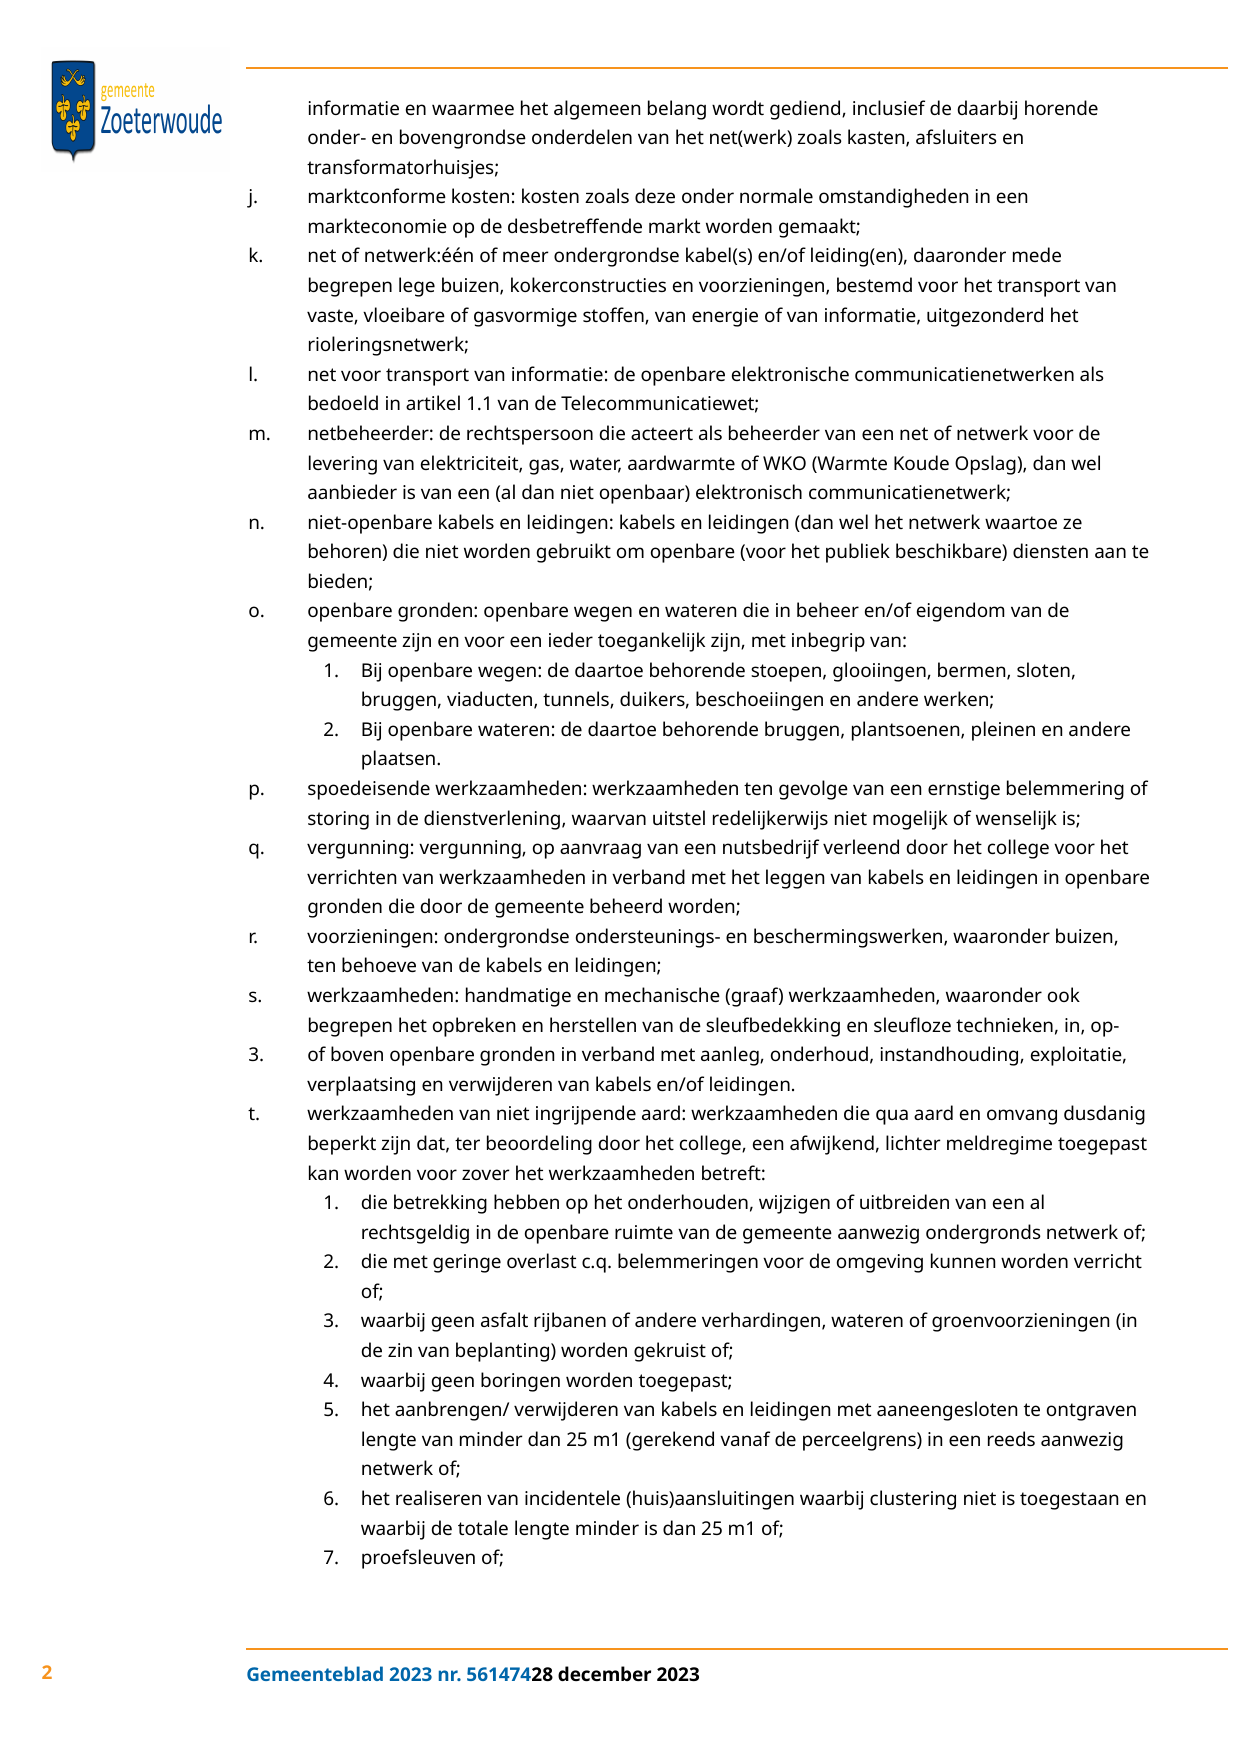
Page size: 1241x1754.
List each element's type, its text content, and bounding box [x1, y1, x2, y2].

picture [41, 47, 231, 172]
list proefsleuven of; [323, 1544, 1152, 1570]
list die met geringe overlast c.q. belemmeringen voor de omgeving kunnen worden verricht of; [323, 1248, 1152, 1304]
list niet-openbare kabels en leidingen: kabels en leidingen (dan wel het netwerk waartoe ze behoren) die niet worden gebruikt om openbare (voor het publiek beschikbare) diensten aan te bieden; [248, 509, 1152, 594]
list het realiseren van incidentele (huis)aansluitingen waarbij clustering niet is toegestaan en waarbij de totale lengte minder is dan 25 m1 of; [323, 1485, 1152, 1541]
list net voor transport van informatie: de openbare elektronische communicatienetwerken als bedoeld in artikel 1.1 van de Telecommunicatiewet; [248, 361, 1152, 416]
list openbare gronden: openbare wegen en wateren die in beheer en/of eigendom van de gemeente zijn en voor een ieder toegankelijk zijn, met inbegrip van: [248, 598, 1152, 653]
list het aanbrengen/ verwijderen van kabels en leidingen met aaneengesloten te ontgraven lengte van minder dan 25 m1 (gerekend vanaf de perceelgrens) in een reeds aanwezig netwerk of; [323, 1396, 1152, 1481]
list informatie en waarmee het algemeen belang wordt gediend, inclusief de daarbij horende onder- en bovengrondse onderdelen van het net(werk) zoals kasten, afsluiters en transformatorhuisjes; [248, 95, 1152, 180]
list Bij openbare wateren: de daartoe behorende bruggen, plantsoenen, pleinen en andere plaatsen. [323, 716, 1152, 771]
list net of netwerk:één of meer ondergrondse kabel(s) en/of leiding(en), daaronder mede begrepen lege buizen, kokerconstructies en voorzieningen, bestemd voor het transport van vaste, vloeibare of gasvormige stoffen, van energie of van informatie, uitgezonderd het rioleringsnetwerk; [248, 243, 1152, 357]
list werkzaamheden van niet ingrijpende aard: werkzaamheden die qua aard en omvang dusdanig beperkt zijn dat, ter beoordeling door het college, een afwijkend, lichter meldregime toegepast kan worden voor zover het werkzaamheden betreft: [248, 1101, 1152, 1186]
list die betrekking hebben op het onderhouden, wijzigen of uitbreiden van een al rechtsgeldig in de openbare ruimte van de gemeente aanwezig ondergronds netwerk of; [323, 1189, 1152, 1245]
list vergunning: vergunning, op aanvraag van een nutsbedrijf verleend door het college voor het verrichten van werkzaamheden in verband met het leggen van kabels en leidingen in openbare gronden die door de gemeente beheerd worden; [248, 834, 1152, 919]
list spoedeisende werkzaamheden: werkzaamheden ten gevolge van een ernstige belemmering of storing in de dienstverlening, waarvan uitstel redelijkerwijs niet mogelijk of wenselijk is; [248, 775, 1152, 831]
list of boven openbare gronden in verband met aanleg, onderhoud, instandhouding, exploitatie, verplaatsing en verwijderen van kabels en/of leidingen. [248, 1041, 1152, 1097]
list werkzaamheden: handmatige en mechanische (graaf) werkzaamheden, waaronder ook begrepen het opbreken en herstellen van de sleufbedekking en sleufloze technieken, in, op- [248, 982, 1152, 1038]
list netbeheerder: de rechtspersoon die acteert als beheerder van een net of netwerk voor de levering van elektriciteit, gas, water, aardwarmte of WKO (Warmte Koude Opslag), dan wel aanbieder is van een (al dan niet openbaar) elektronisch communicatienetwerk; [248, 420, 1152, 505]
list waarbij geen boringen worden toegepast; [323, 1367, 1152, 1393]
list waarbij geen asfalt rijbanen of andere verhardingen, wateren of groenvoorzieningen (in de zin van beplanting) worden gekruist of; [323, 1308, 1152, 1363]
list voorzieningen: ondergrondse ondersteunings- en beschermingswerken, waaronder buizen, ten behoeve van de kabels en leidingen; [248, 923, 1152, 978]
list Bij openbare wegen: de daartoe behorende stoepen, glooiingen, bermen, sloten, bruggen, viaducten, tunnels, duikers, beschoeiingen en andere werken; [323, 657, 1152, 712]
list marktconforme kosten: kosten zoals deze onder normale omstandigheden in een markteconomie op de desbetreffende markt worden gemaakt; [248, 183, 1152, 239]
